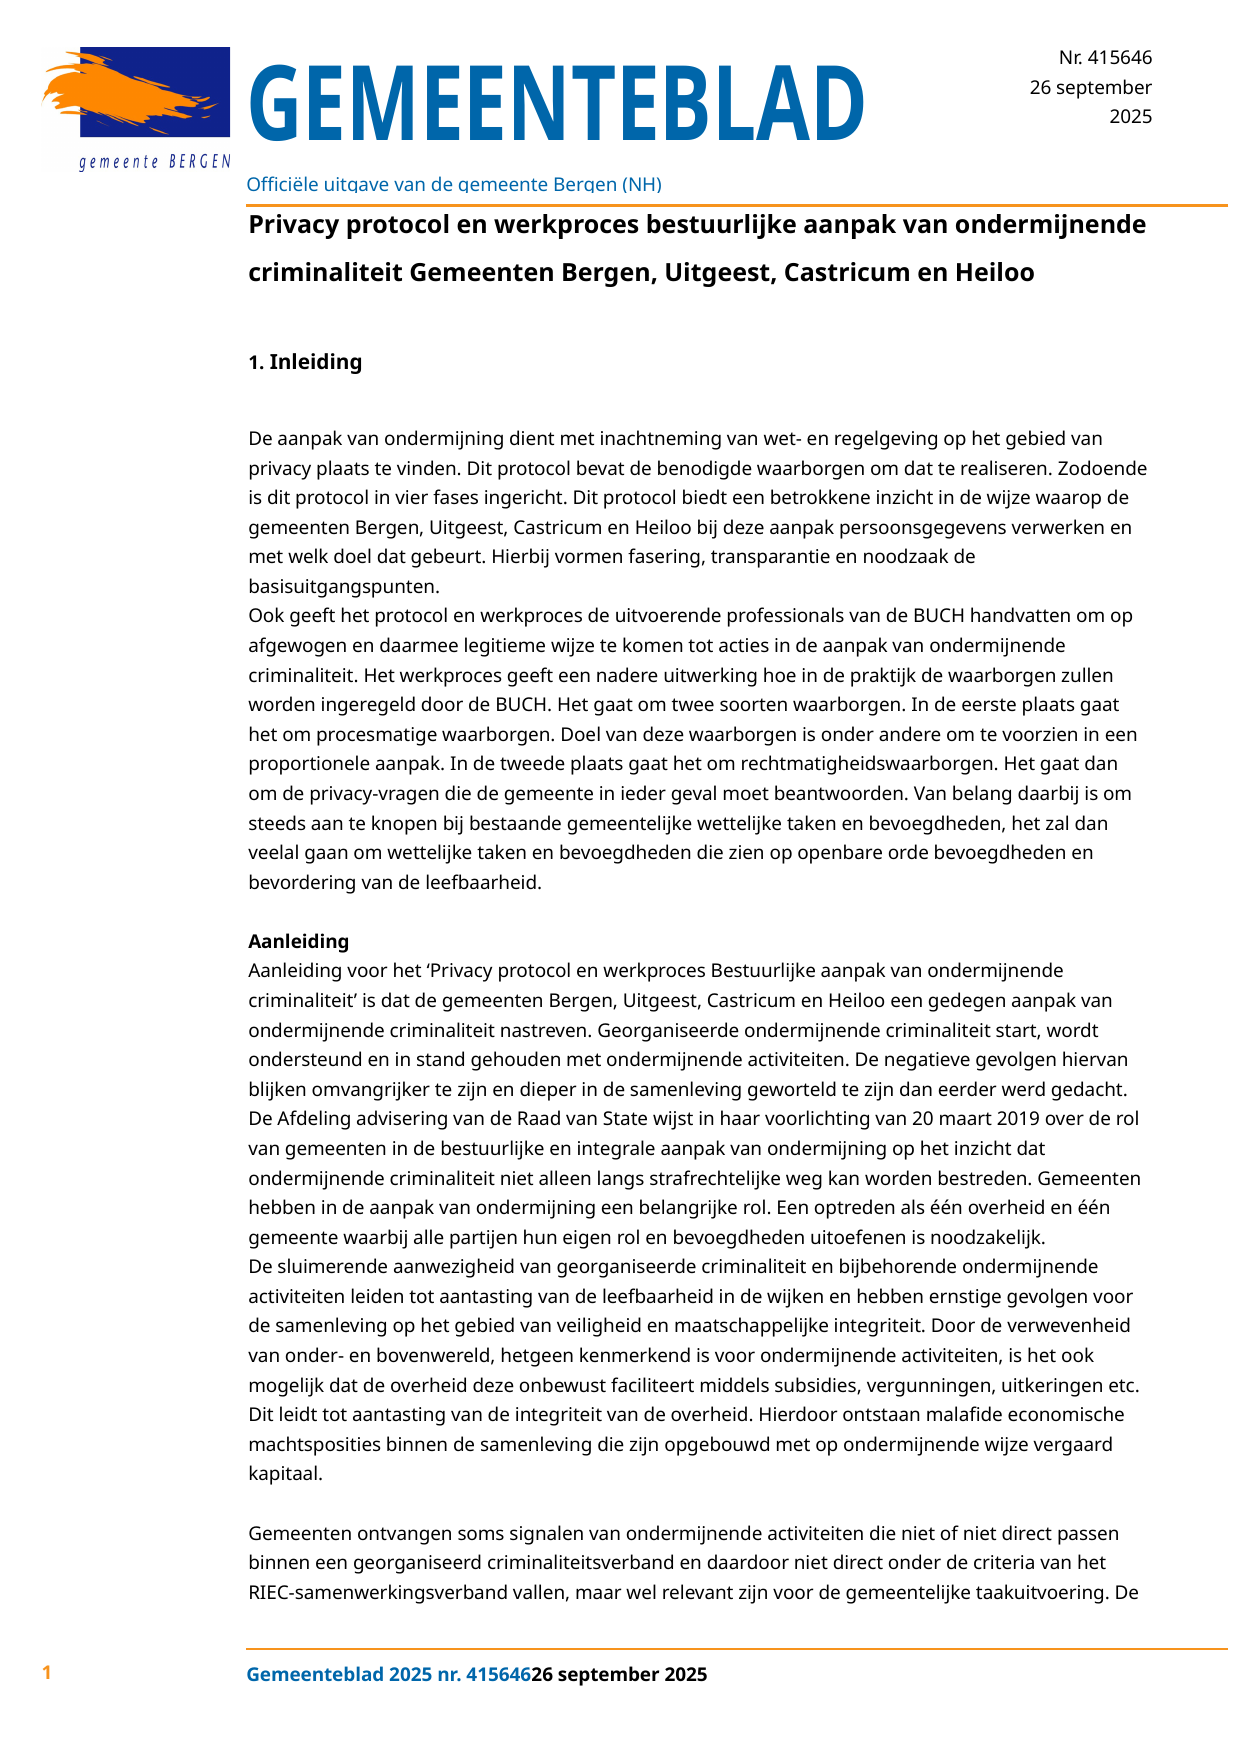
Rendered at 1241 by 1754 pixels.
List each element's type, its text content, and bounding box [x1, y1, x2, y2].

text Privacy protocol en werkproces bestuurlijke aanpak van ondermijnende criminaliteit Gemeenten Bergen, Uitgeest, Castricum en Heiloo [248, 207, 1152, 288]
text Ook geeft het protocol en werkproces de uitvoerende professionals van de BUCH handvatten om op afgewogen en daarmee legitieme wijze te komen tot acties in de aanpak van ondermijnende criminaliteit. Het werkproces geeft een nadere uitwerking hoe in de praktijk de waarborgen zullen worden ingeregeld door de BUCH. Het gaat om twee soorten waarborgen. In de eerste plaats gaat het om procesmatige waarborgen. Doel van deze waarborgen is onder andere om te voorzien in een proportionele aanpak. In de tweede plaats gaat het om rechtmatigheidswaarborgen. Het gaat dan om de privacy-vragen die de gemeente in ieder geval moet beantwoorden. Van belang daarbij is om steeds aan te knopen bij bestaande gemeentelijke wettelijke taken en bevoegdheden, het zal dan veelal gaan om wettelijke taken en bevoegdheden die zien op openbare orde bevoegdheden en bevordering van de leefbaarheid. [248, 603, 1152, 895]
text 1. Inleiding [248, 347, 1152, 376]
picture [41, 47, 231, 172]
text Aanleiding voor het ‘Privacy protocol en werkproces Bestuurlijke aanpak van ondermijnende criminaliteit’ is dat de gemeenten Bergen, Uitgeest, Castricum en Heiloo een gedegen aanpak van ondermijnende criminaliteit nastreven. Georganiseerde ondermijnende criminaliteit start, wordt ondersteund en in stand gehouden met ondermijnende activiteiten. De negatieve gevolgen hiervan blijken omvangrijker te zijn en dieper in de samenleving geworteld te zijn dan eerder werd gedacht. De Afdeling advisering van de Raad van State wijst in haar voorlichting van 20 maart 2019 over de rol van gemeenten in de bestuurlijke en integrale aanpak van ondermijning op het inzicht dat ondermijnende criminaliteit niet alleen langs strafrechtelijke weg kan worden bestreden. Gemeenten hebben in de aanpak van ondermijning een belangrijke rol. Een optreden als één overheid en één gemeente waarbij alle partijen hun eigen rol en bevoegdheden uitoefenen is noodzakelijk. [248, 958, 1152, 1250]
text De sluimerende aanwezigheid van georganiseerde criminaliteit en bijbehorende ondermijnende activiteiten leiden tot aantasting van de leefbaarheid in de wijken en hebben ernstige gevolgen voor de samenleving op het gebied van veiligheid en maatschappelijke integriteit. Door de verwevenheid van onder- en bovenwereld, hetgeen kenmerkend is voor ondermijnende activiteiten, is het ook mogelijk dat de overheid deze onbewust faciliteert middels subsidies, vergunningen, uitkeringen etc. Dit leidt tot aantasting van de integriteit van de overheid. Hierdoor ontstaan malafide economische machtsposities binnen de samenleving die zijn opgebouwd met op ondermijnende wijze vergaard kapitaal. [248, 1253, 1152, 1486]
text Aanleiding [248, 928, 1152, 954]
text Gemeenten ontvangen soms signalen van ondermijnende activiteiten die niet of niet direct passen binnen een georganiseerd criminaliteitsverband en daardoor niet direct onder de criteria van het RIEC-samenwerkingsverband vallen, maar wel relevant zijn voor de gemeentelijke taakuitvoering. De [248, 1520, 1152, 1605]
text De aanpak van ondermijning dient met inachtneming van wet- en regelgeving op het gebied van privacy plaats te vinden. Dit protocol bevat de benodigde waarborgen om dat te realiseren. Zodoende is dit protocol in vier fases ingericht. Dit protocol biedt een betrokkene inzicht in de wijze waarop de gemeenten Bergen, Uitgeest, Castricum en Heiloo bij deze aanpak persoonsgegevens verwerken en met welk doel dat gebeurt. Hierbij vormen fasering, transparantie en noodzaak de basisuitgangspunten. [248, 425, 1152, 599]
